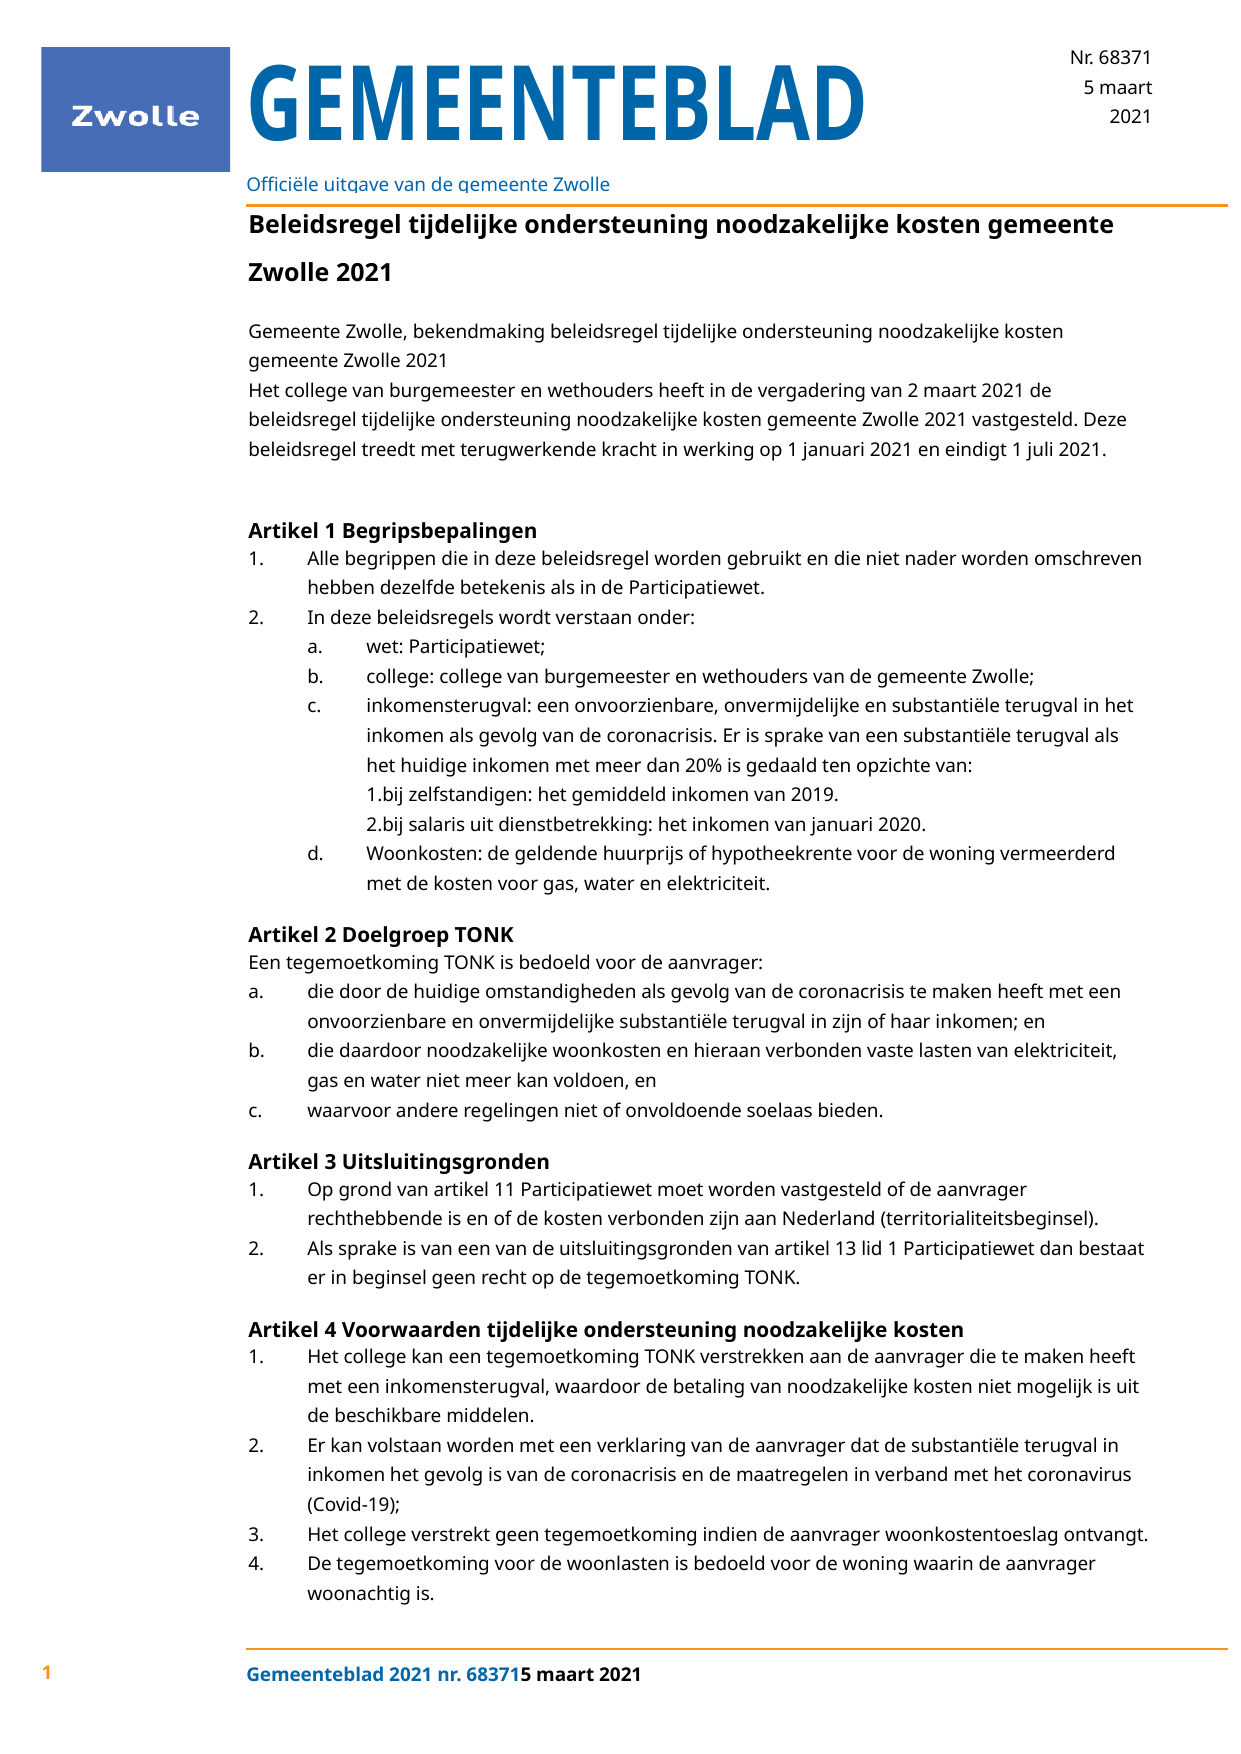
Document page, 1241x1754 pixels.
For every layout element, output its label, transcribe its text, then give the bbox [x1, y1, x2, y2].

list waarvoor andere regelingen niet of onvoldoende soelaas bieden. [248, 1097, 1152, 1123]
list In deze beleidsregels wordt verstaan onder: [248, 604, 1152, 629]
list De tegemoetkoming voor de woonlasten is bedoeld voor de woning waarin de aanvrager woonachtig is. [248, 1550, 1152, 1606]
text Artikel 1 Begripsbepalingen [248, 516, 1152, 545]
text Gemeente Zwolle, bekendmaking beleidsregel tijdelijke ondersteuning noodzakelijke kosten gemeente Zwolle 2021 [248, 318, 1152, 373]
text Artikel 3 Uitsluitingsgronden [248, 1147, 1152, 1176]
list die door de huidige omstandigheden als gevolg van de coronacrisis te maken heeft met een onvoorzienbare en onvermijdelijke substantiële terugval in zijn of haar inkomen; en [248, 978, 1152, 1034]
list Alle begrippen die in deze beleidsregel worden gebruikt en die niet nader worden omschreven hebben dezelfde betekenis als in de Participatiewet. [248, 545, 1152, 600]
list Woonkosten: de geldende huurprijs of hypotheekrente voor de woning vermeerderd met de kosten voor gas, water en elektriciteit. [307, 841, 1152, 896]
text Artikel 4 Voorwaarden tijdelijke ondersteuning noodzakelijke kosten [248, 1315, 1152, 1343]
list inkomensterugval: een onvoorzienbare, onvermijdelijke en substantiële terugval in het inkomen als gevolg van de coronacrisis. Er is sprake van een substantiële terugval als het huidige inkomen met meer dan 20% is gedaald ten opzichte van: [307, 693, 1152, 777]
picture [41, 47, 231, 172]
list Het college verstrekt geen tegemoetkoming indien de aanvrager woonkostentoeslag ontvangt. [248, 1521, 1152, 1547]
list Op grond van artikel 11 Participatiewet moet worden vastgesteld of de aanvrager rechthebbende is en of de kosten verbonden zijn aan Nederland (territorialiteitsbeginsel). [248, 1176, 1152, 1231]
list Als sprake is van een van de uitsluitingsgronden van artikel 13 lid 1 Participatiewet dan bestaat er in beginsel geen recht op de tegemoetkoming TONK. [248, 1235, 1152, 1290]
list Het college kan een tegemoetkoming TONK verstrekken aan de aanvrager die te maken heeft met een inkomensterugval, waardoor de betaling van noodzakelijke kosten niet mogelijk is uit de beschikbare middelen. [248, 1343, 1152, 1428]
list die daardoor noodzakelijke woonkosten en hieraan verbonden vaste lasten van elektriciteit, gas en water niet meer kan voldoen, en [248, 1038, 1152, 1093]
list wet: Participatiewet; [307, 633, 1152, 659]
text Beleidsregel tijdelijke ondersteuning noodzakelijke kosten gemeente Zwolle 2021 [248, 207, 1152, 288]
list 2.bij salaris uit dienstbetrekking: het inkomen van januari 2020. [307, 811, 1152, 837]
text Artikel 2 Doelgroep TONK [248, 921, 1152, 949]
list college: college van burgemeester en wethouders van de gemeente Zwolle; [307, 663, 1152, 689]
list 1.bij zelfstandigen: het gemiddeld inkomen van 2019. [307, 781, 1152, 807]
text Een tegemoetkoming TONK is bedoeld voor de aanvrager: [248, 949, 1152, 975]
list Er kan volstaan worden met een verklaring van de aanvrager dat de substantiële terugval in inkomen het gevolg is van de coronacrisis en de maatregelen in verband met het coronavirus (Covid-19); [248, 1432, 1152, 1517]
text Het college van burgemeester en wethouders heeft in de vergadering van 2 maart 2021 de beleidsregel tijdelijke ondersteuning noodzakelijke kosten gemeente Zwolle 2021 vastgesteld. Deze beleidsregel treedt met terugwerkende kracht in werking op 1 januari 2021 en eindigt 1 juli 2021. [248, 377, 1152, 462]
